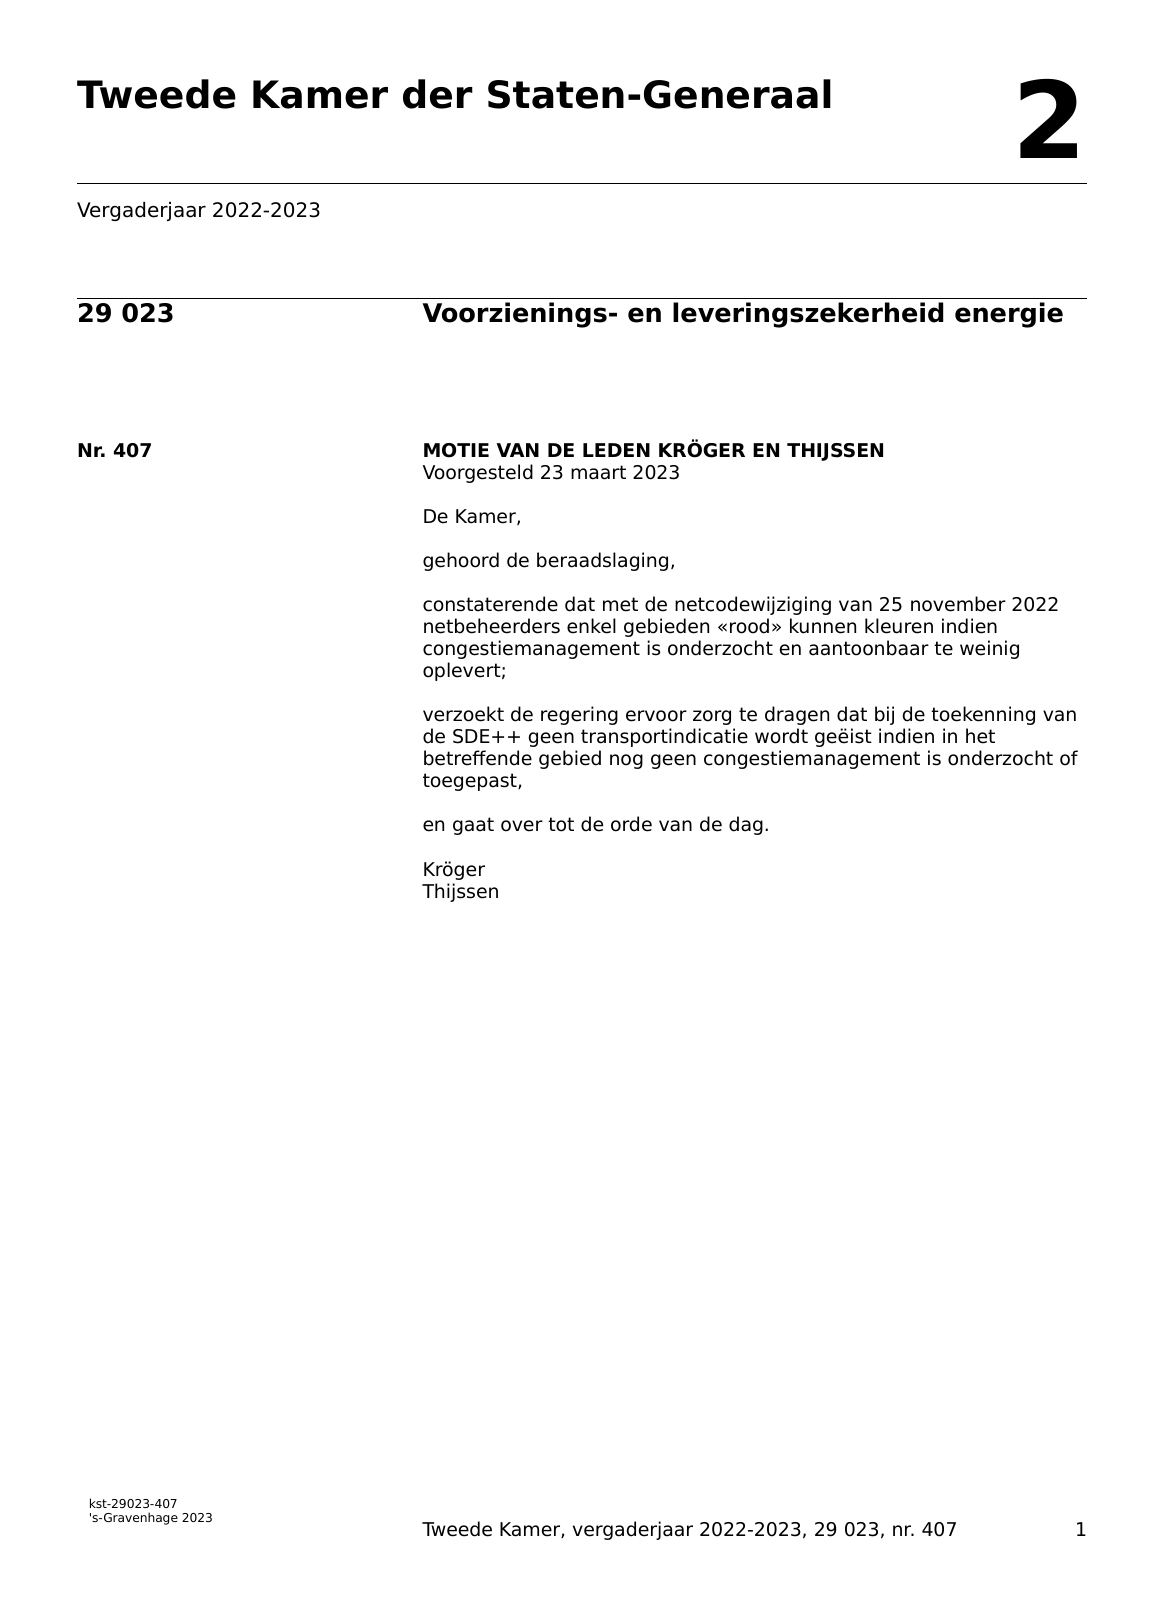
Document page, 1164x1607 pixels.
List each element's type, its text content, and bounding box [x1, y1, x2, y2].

table_cell Vergaderjaar 2022-2023 [77, 184, 1087, 298]
text en gaat over tot de orde van de dag. [422, 814, 1087, 836]
table_header 2 [886, 59, 1087, 183]
subtitle Nr. 407 MOTIE VAN DE LEDEN KRÖGER EN THIJSSEN [77, 440, 1087, 462]
table_header Tweede Kamer der Staten-Generaal [77, 59, 886, 183]
text verzoekt de regering ervoor zorg te dragen dat bij de toekenning van de SDE++ geen transportindicatie wordt geëist indien in het betreffende gebied nog geen congestiemanagement is onderzocht of toegepast, [422, 704, 1087, 792]
subtitle 29 023 Voorzienings- en leveringszekerheid energie [77, 299, 1087, 329]
text Kröger [422, 858, 1087, 881]
text 's-Gravenhage 2023 [88, 1511, 323, 1525]
text Thijssen [422, 881, 1087, 902]
text constaterende dat met de netcodewijziging van 25 november 2022 netbeheerders enkel gebieden «rood» kunnen kleuren indien congestiemanagement is onderzocht en aantoonbaar te weinig oplevert; [422, 594, 1087, 682]
text kst-29023-407 [88, 1497, 323, 1511]
text Voorgesteld 23 maart 2023 [422, 462, 1087, 484]
text De Kamer, [422, 506, 1087, 528]
text gehoord de beraadslaging, [422, 550, 1087, 572]
